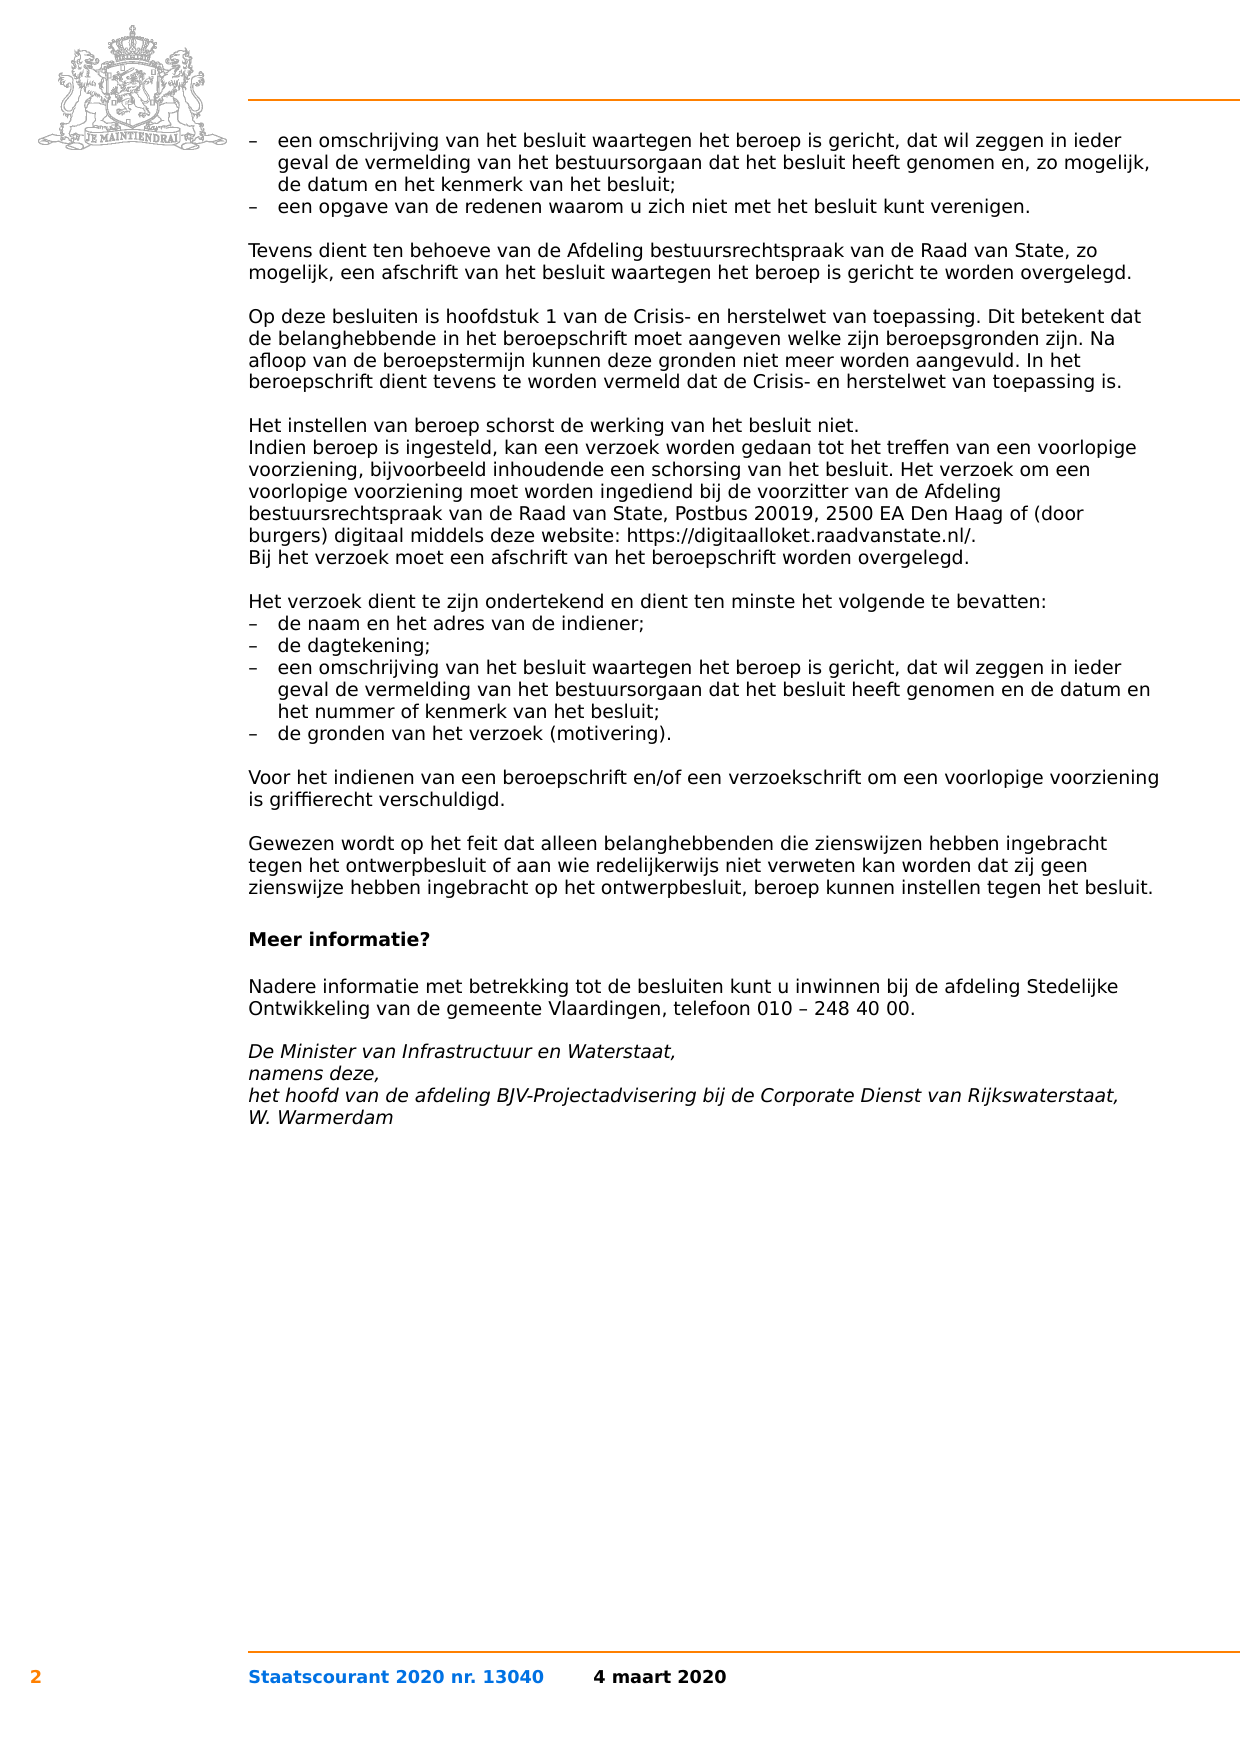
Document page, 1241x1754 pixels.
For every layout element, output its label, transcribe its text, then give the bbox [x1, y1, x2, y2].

text Tevens dient ten behoeve van de Afdeling bestuursrechtspraak van de Raad van State, zo mogelijk, een afschrift van het besluit waartegen het beroep is gericht te worden overgelegd. [248, 240, 1163, 284]
text Bij het verzoek moet een afschrift van het beroepschrift worden overgelegd. [248, 547, 1163, 569]
text De Minister van Infrastructuur en Waterstaat, namens deze, het hoofd van de afdeling BJV-Projectadvisering bij de Corporate Dienst van Rijkswaterstaat, W. Warmerdam [248, 1041, 1163, 1129]
text – een omschrijving van het besluit waartegen het beroep is gericht, dat wil zeggen in ieder geval de vermelding van het bestuursorgaan dat het besluit heeft genomen en, zo mogelijk, de datum en het kenmerk van het besluit; [248, 130, 1163, 196]
text Voor het indienen van een beroepschrift en/of een verzoekschrift om een voorlopige voorziening is griffierecht verschuldigd. [248, 767, 1163, 811]
text – een omschrijving van het besluit waartegen het beroep is gericht, dat wil zeggen in ieder geval de vermelding van het bestuursorgaan dat het besluit heeft genomen en de datum en het nummer of kenmerk van het besluit; [248, 657, 1163, 723]
text Het instellen van beroep schorst de werking van het besluit niet. [248, 415, 1163, 437]
subtitle Meer informatie? [248, 928, 1163, 951]
text – de gronden van het verzoek (motivering). [248, 723, 1163, 745]
text – de dagtekening; [248, 635, 1163, 657]
text – een opgave van de redenen waarom u zich niet met het besluit kunt verenigen. [248, 196, 1163, 218]
picture [38, 25, 227, 150]
text Indien beroep is ingesteld, kan een verzoek worden gedaan tot het treffen van een voorlopige voorziening, bijvoorbeeld inhoudende een schorsing van het besluit. Het verzoek om een voorlopige voorziening moet worden ingediend bij de voorzitter van de Afdeling bestuursrechtspraak van de Raad van State, Postbus 20019, 2500 EA Den Haag of (door burgers) digitaal middels deze website: https://digitaalloket.raadvanstate.nl/. [248, 437, 1163, 547]
text Het verzoek dient te zijn ondertekend en dient ten minste het volgende te bevatten: [248, 591, 1163, 613]
text – de naam en het adres van de indiener; [248, 613, 1163, 635]
text Op deze besluiten is hoofdstuk 1 van de Crisis- en herstelwet van toepassing. Dit betekent dat de belanghebbende in het beroepschrift moet aangeven welke zijn beroepsgronden zijn. Na afloop van de beroepstermijn kunnen deze gronden niet meer worden aangevuld. In het beroepschrift dient tevens te worden vermeld dat de Crisis- en herstelwet van toepassing is. [248, 306, 1163, 393]
text Nadere informatie met betrekking tot de besluiten kunt u inwinnen bij de afdeling Stedelijke Ontwikkeling van de gemeente Vlaardingen, telefoon 010 – 248 40 00. [248, 976, 1163, 1019]
text Gewezen wordt op het feit dat alleen belanghebbenden die zienswijzen hebben ingebracht tegen het ontwerpbesluit of aan wie redelijkerwijs niet verweten kan worden dat zij geen zienswijze hebben ingebracht op het ontwerpbesluit, beroep kunnen instellen tegen het besluit. [248, 833, 1163, 898]
